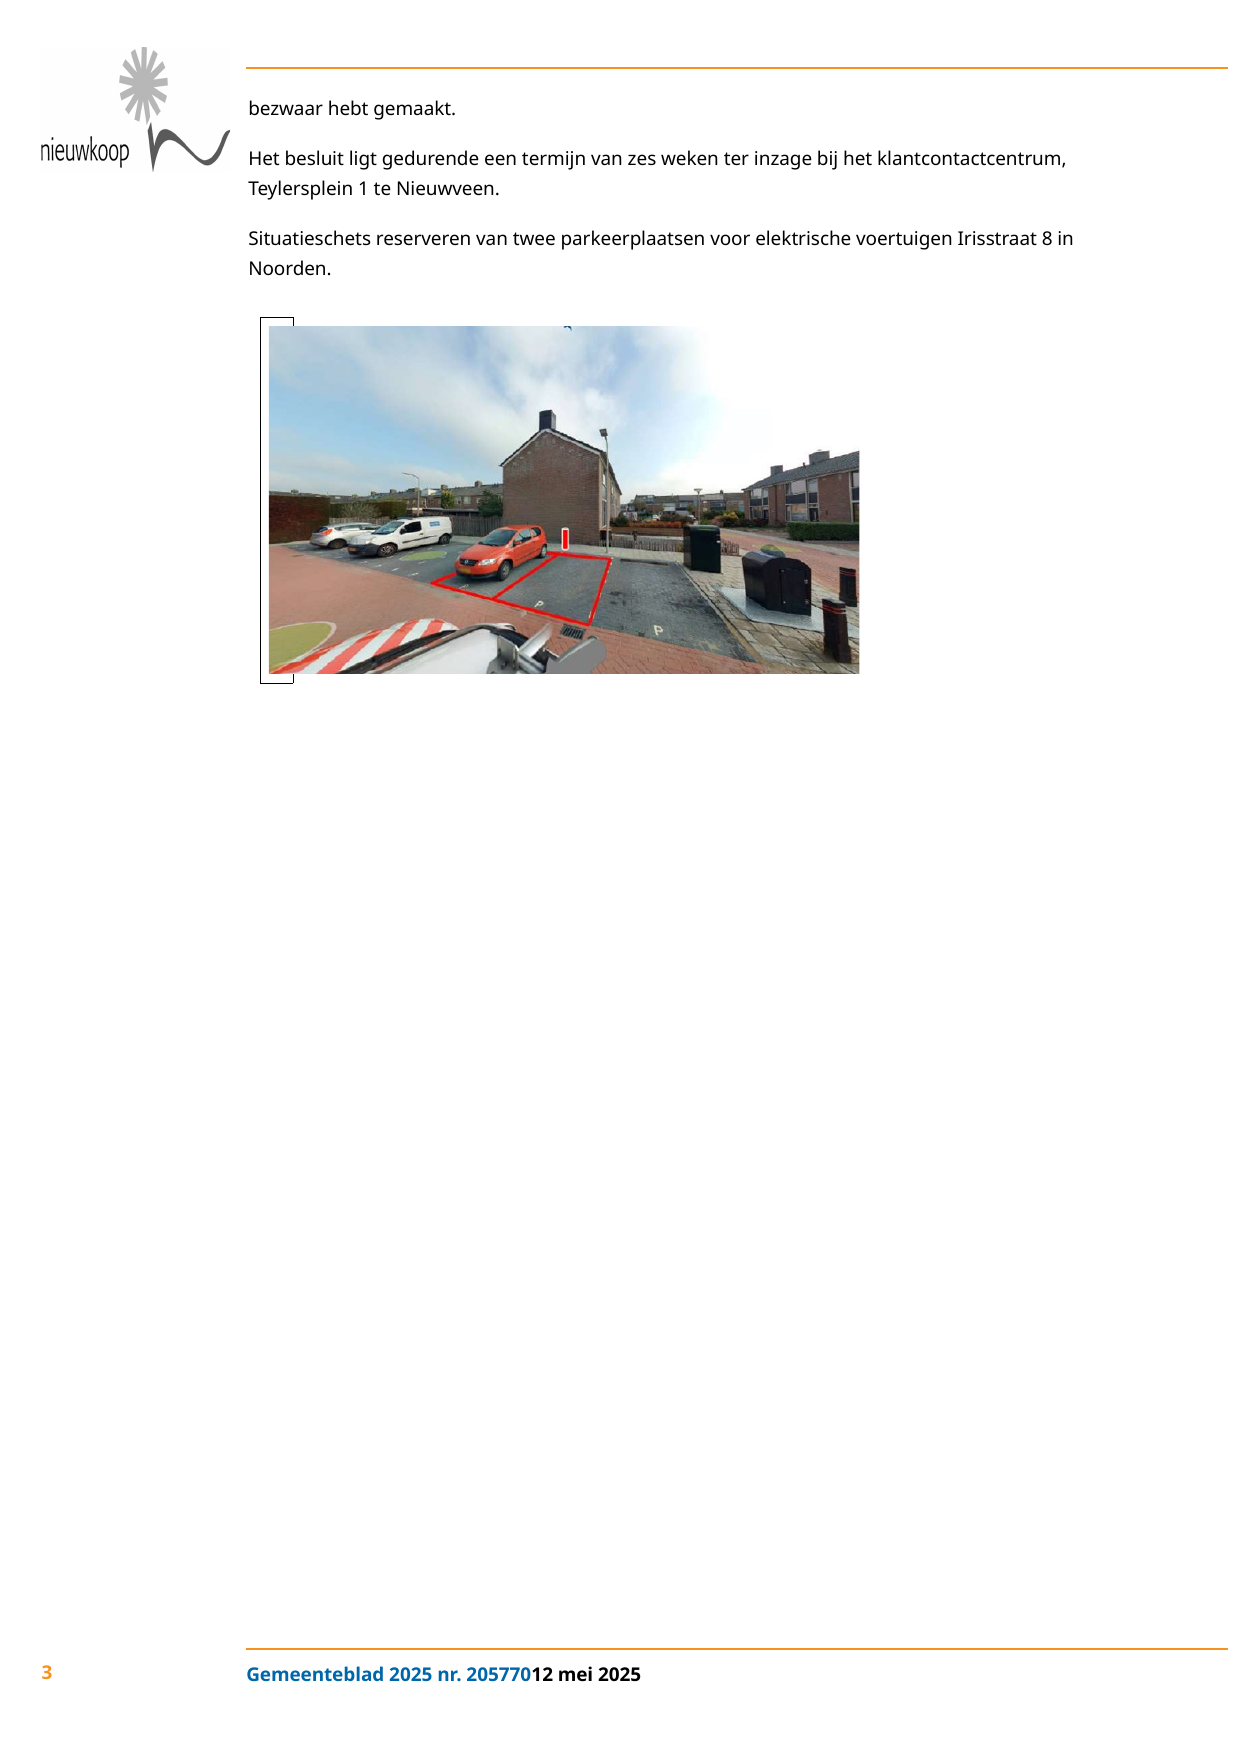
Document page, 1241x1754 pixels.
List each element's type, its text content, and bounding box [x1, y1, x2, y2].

picture [41, 47, 231, 172]
text bezwaar hebt gemaakt. [248, 95, 1152, 121]
text Het besluit ligt gedurende een termijn van zes weken ter inzage bij het klantcontactcentrum, Teylersplein 1 te Nieuwveen. [248, 145, 1152, 201]
picture [268, 326, 860, 674]
text Situatieschets reserveren van twee parkeerplaatsen voor elektrische voertuigen Irisstraat 8 in Noorden. [248, 225, 1152, 281]
